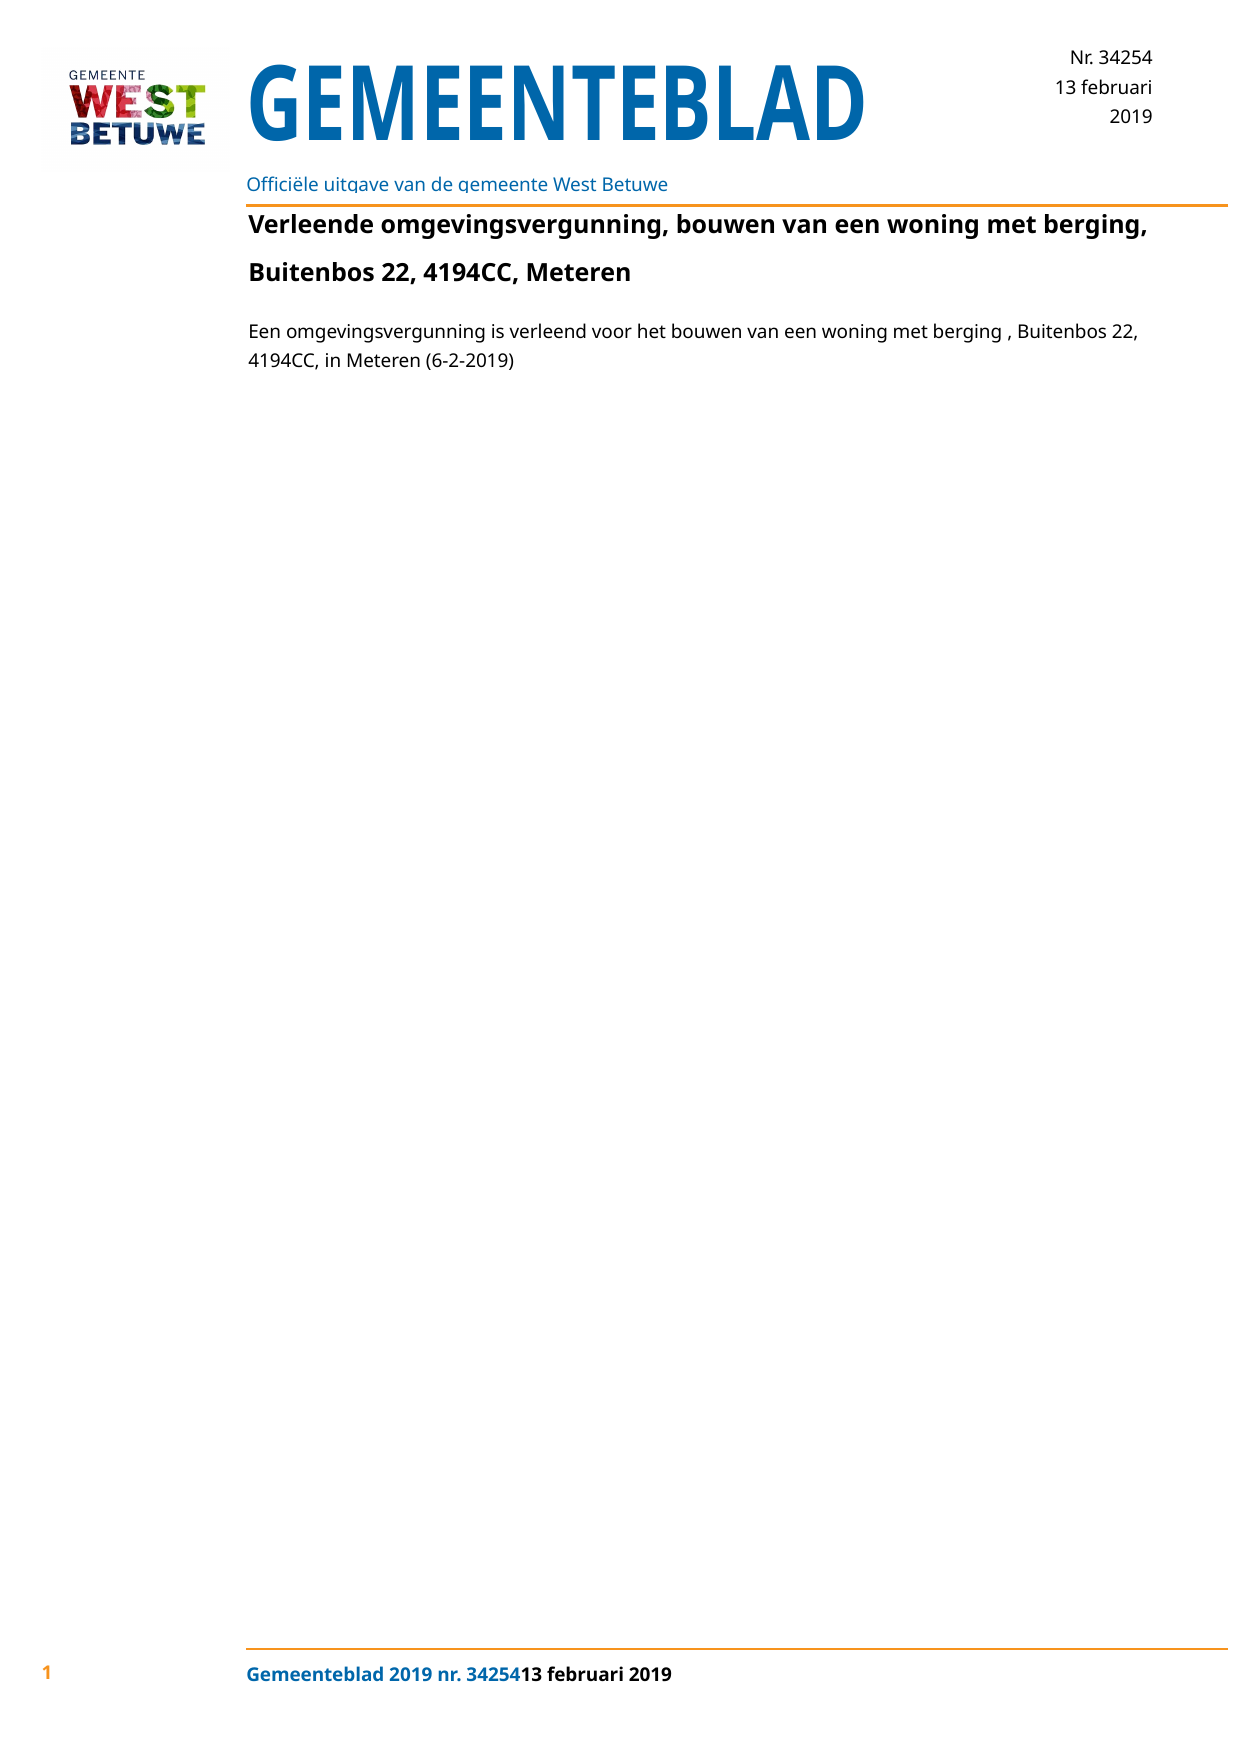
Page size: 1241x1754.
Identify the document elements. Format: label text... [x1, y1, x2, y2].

text Een omgevingsvergunning is verleend voor het bouwen van een woning met berging , Buitenbos 22, 4194CC, in Meteren (6-2-2019) [248, 318, 1152, 373]
picture [41, 47, 231, 172]
text Verleende omgevingsvergunning, bouwen van een woning met berging, Buitenbos 22, 4194CC, Meteren [248, 207, 1152, 288]
